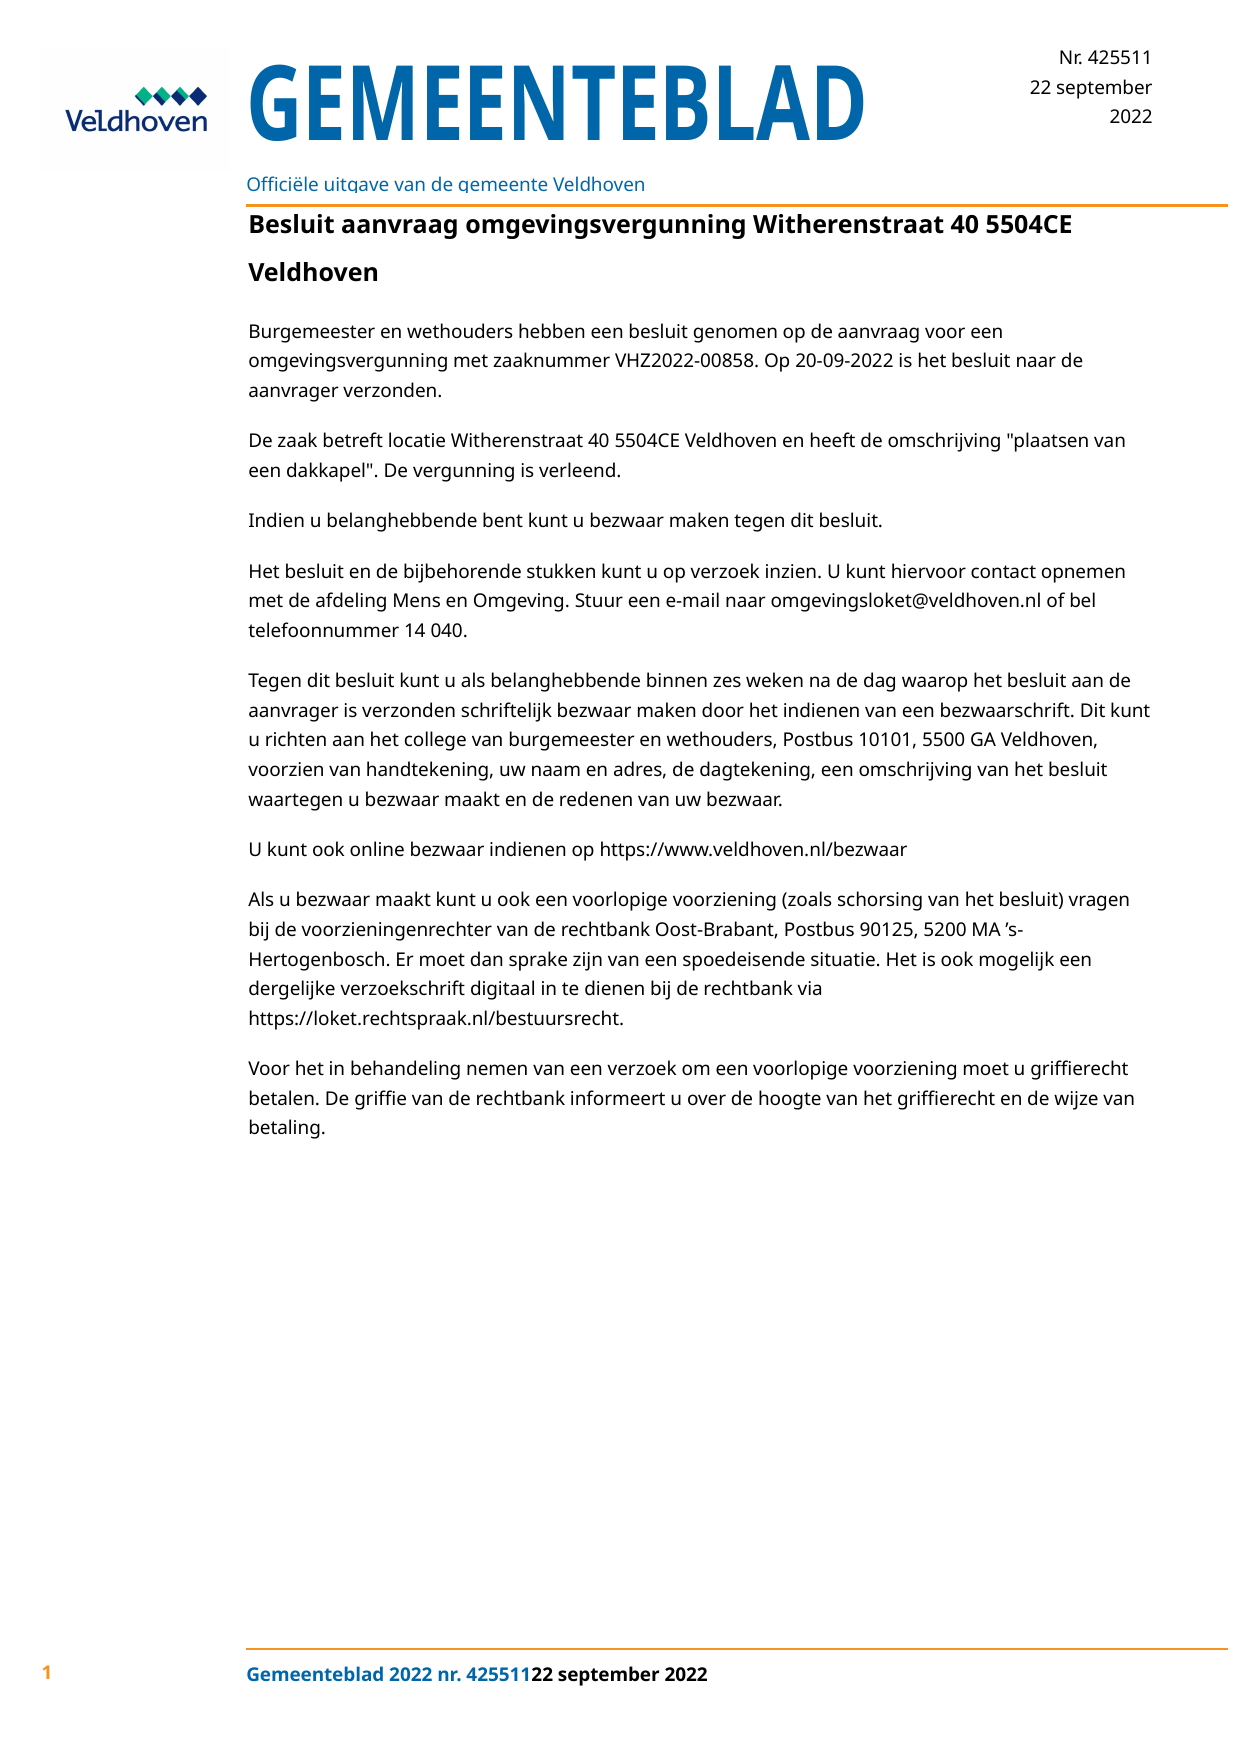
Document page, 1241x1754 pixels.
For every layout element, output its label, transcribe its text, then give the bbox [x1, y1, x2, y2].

picture [41, 47, 231, 172]
text De zaak betreft locatie Witherenstraat 40 5504CE Veldhoven en heeft de omschrijving "plaatsen van een dakkapel". De vergunning is verleend. [248, 427, 1152, 483]
text Tegen dit besluit kunt u als belanghebbende binnen zes weken na de dag waarop het besluit aan de aanvrager is verzonden schriftelijk bezwaar maken door het indienen van een bezwaarschrift. Dit kunt u richten aan het college van burgemeester en wethouders, Postbus 10101, 5500 GA Veldhoven, voorzien van handtekening, uw naam en adres, de dagtekening, een omschrijving van het besluit waartegen u bezwaar maakt en de redenen van uw bezwaar. [248, 667, 1152, 812]
text U kunt ook online bezwaar indienen op https://www.veldhoven.nl/bezwaar [248, 836, 1152, 862]
text Als u bezwaar maakt kunt u ook een voorlopige voorziening (zoals schorsing van het besluit) vragen bij de voorzieningenrechter van de rechtbank Oost-Brabant, Postbus 90125, 5200 MA ’s-Hertogenbosch. Er moet dan sprake zijn van een spoedeisende situatie. Het is ook mogelijk een dergelijke verzoekschrift digitaal in te dienen bij de rechtbank via https://loket.rechtspraak.nl/bestuursrecht. [248, 887, 1152, 1031]
text Besluit aanvraag omgevingsvergunning Witherenstraat 40 5504CE Veldhoven [248, 207, 1152, 288]
text Burgemeester en wethouders hebben een besluit genomen op de aanvraag voor een omgevingsvergunning met zaaknummer VHZ2022-00858. Op 20-09-2022 is het besluit naar de aanvrager verzonden. [248, 318, 1152, 403]
text Het besluit en de bijbehorende stukken kunt u op verzoek inzien. U kunt hiervoor contact opnemen met de afdeling Mens en Omgeving. Stuur een e-mail naar omgevingsloket@veldhoven.nl of bel telefoonnummer 14 040. [248, 558, 1152, 643]
text Indien u belanghebbende bent kunt u bezwaar maken tegen dit besluit. [248, 507, 1152, 533]
text Voor het in behandeling nemen van een verzoek om een voorlopige voorziening moet u griffierecht betalen. De griffie van de rechtbank informeert u over de hoogte van het griffierecht en de wijze van betaling. [248, 1055, 1152, 1140]
